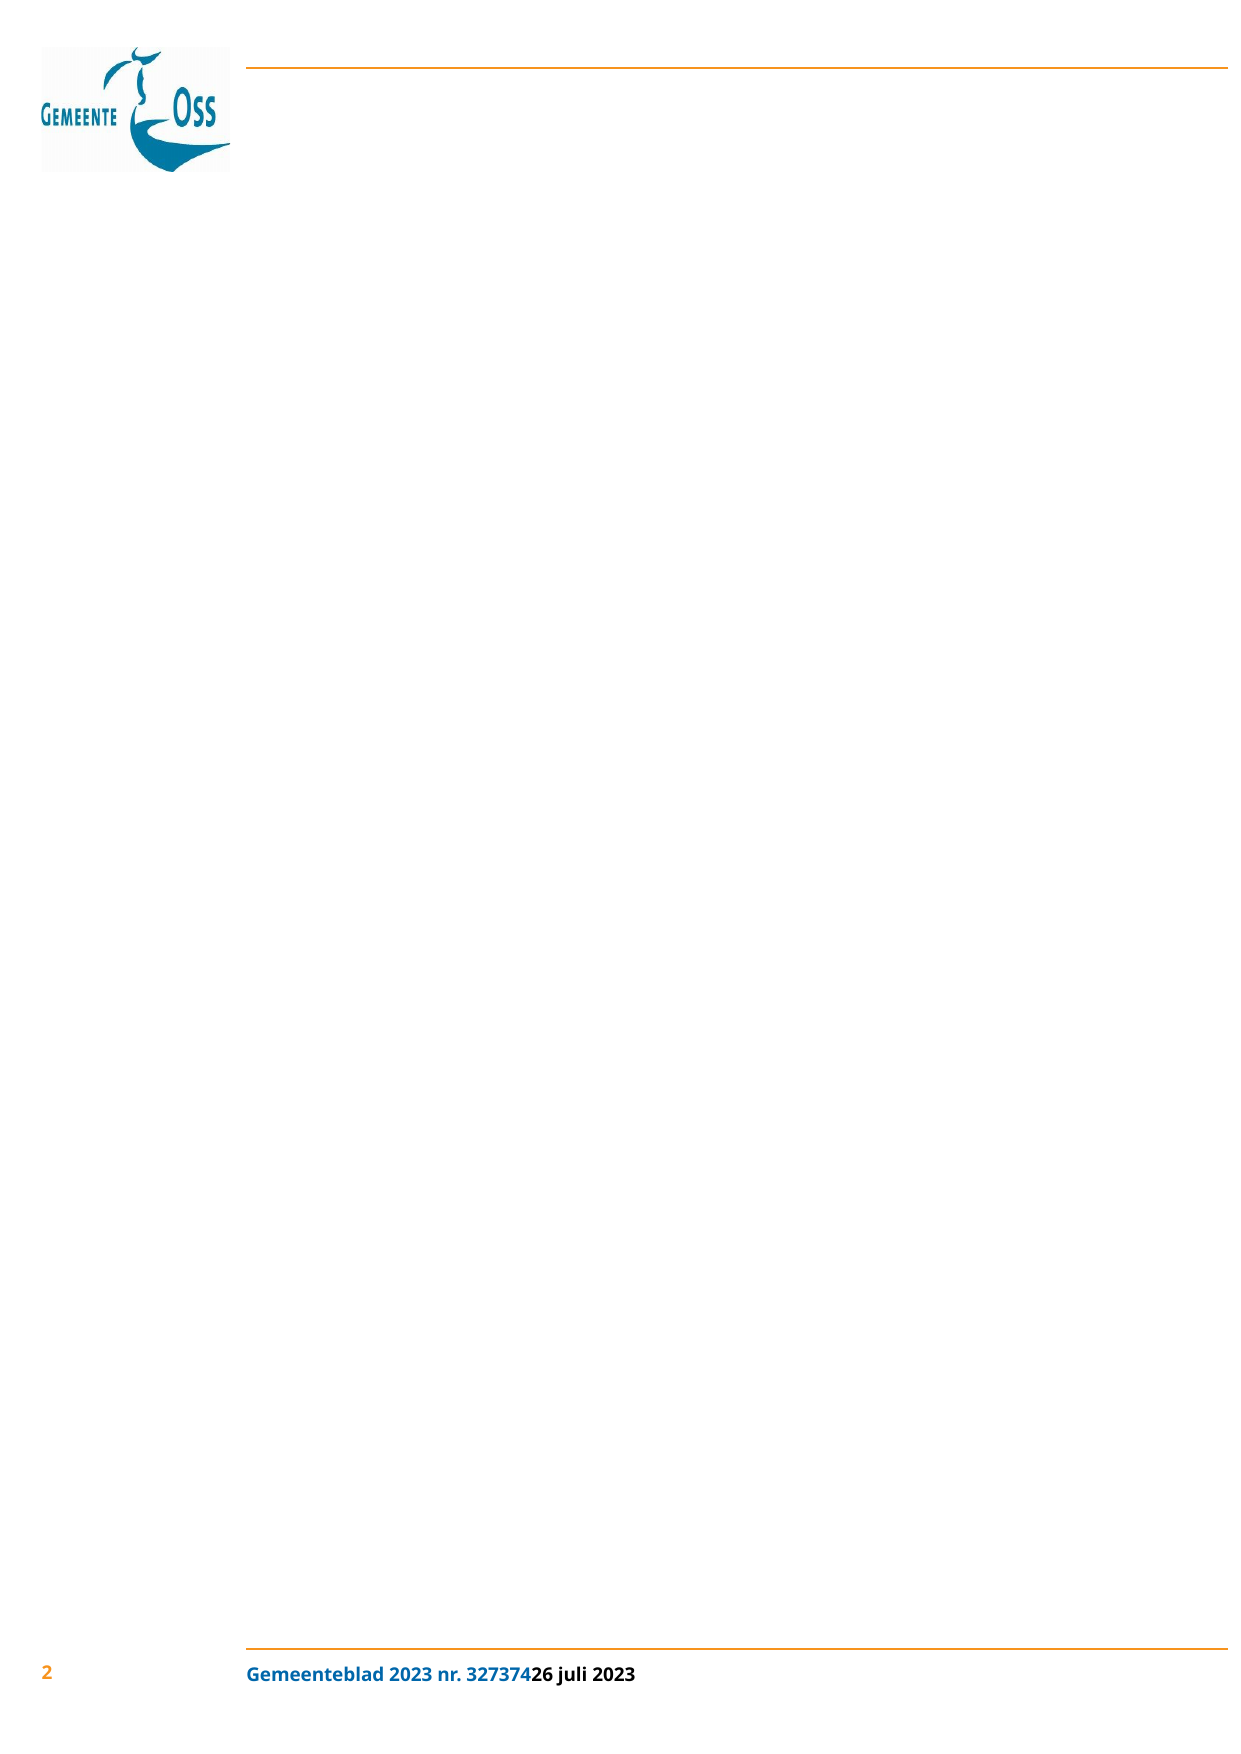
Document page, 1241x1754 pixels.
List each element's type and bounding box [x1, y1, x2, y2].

picture [41, 47, 231, 172]
